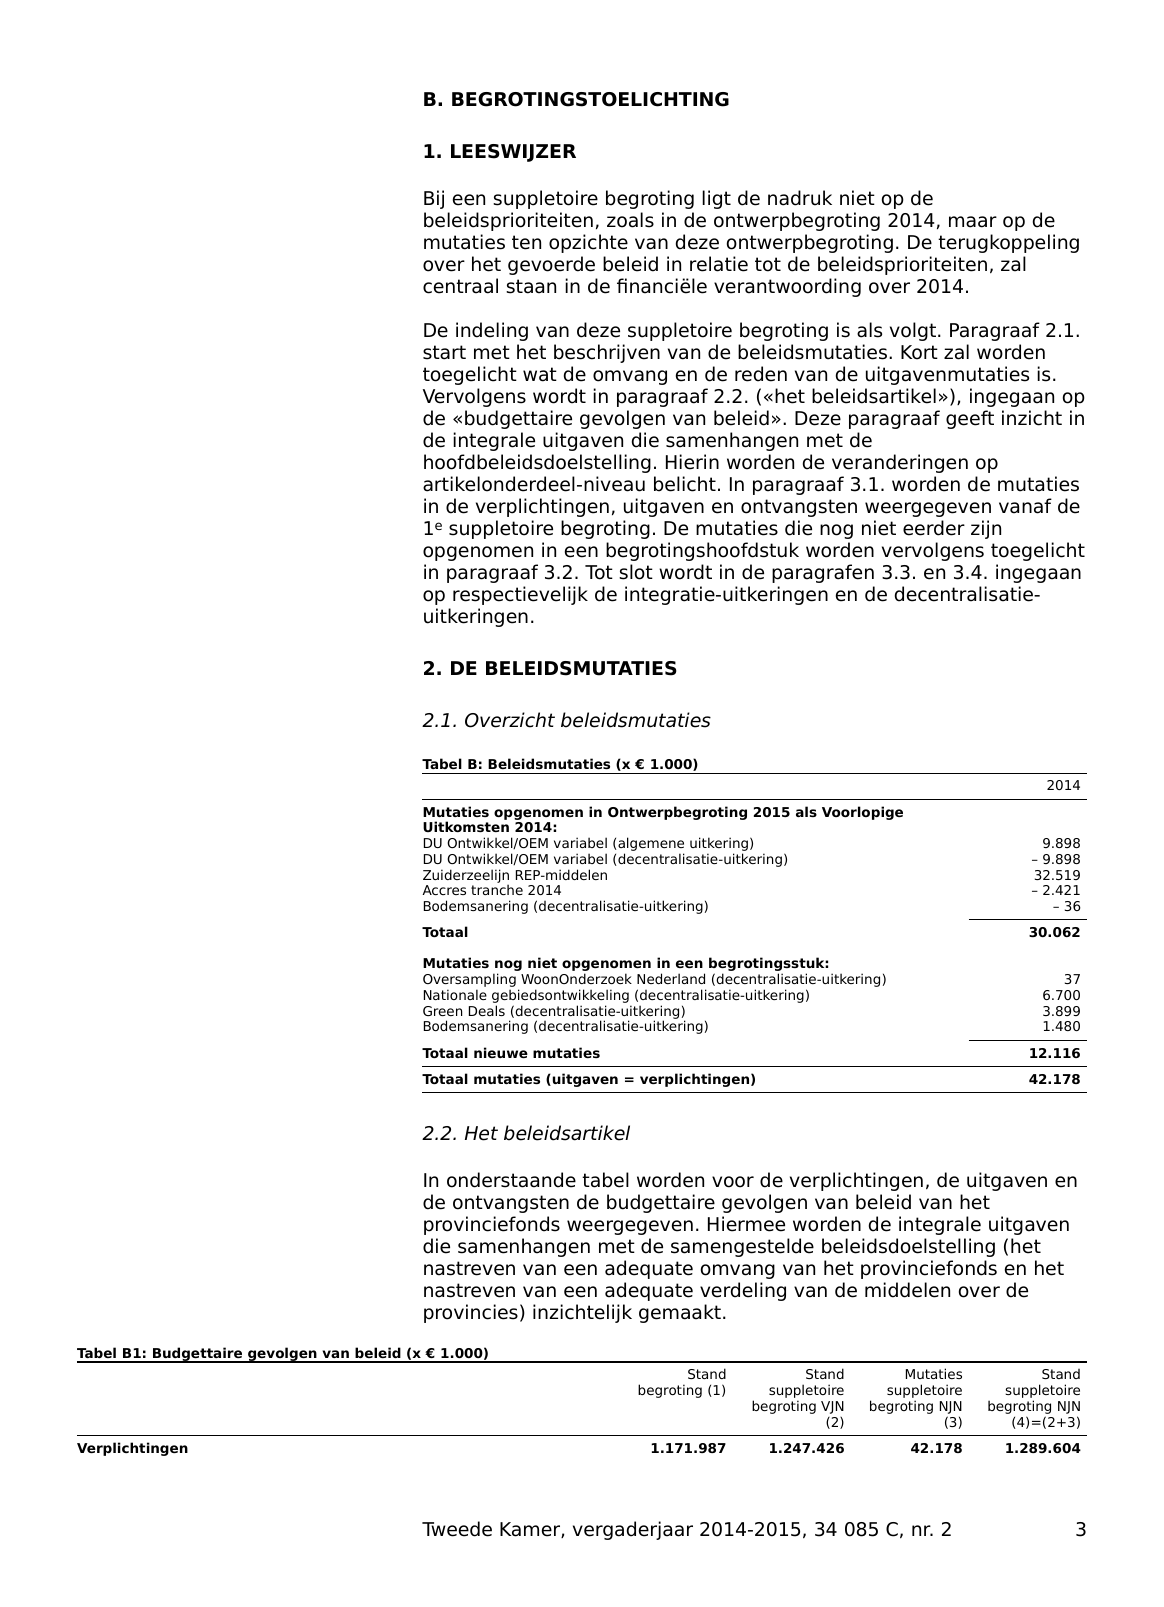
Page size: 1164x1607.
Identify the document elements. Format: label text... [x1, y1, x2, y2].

table_cell [969, 956, 1087, 972]
table_cell 32.519 [969, 867, 1087, 883]
table_cell Nationale gebiedsontwikkeling (decentralisatie-uitkering) [422, 988, 968, 1003]
table_cell 6.700 [969, 988, 1087, 1003]
table_cell [732, 1456, 850, 1472]
text Bij een suppletoire begroting ligt de nadruk niet op de beleidsprioriteiten, zoals in de ontwerpbegroting 2014, maar op de mutaties ten opzichte van deze ontwerpbegroting. De terugkoppeling over het gevoerde beleid in relatie tot de beleidsprioriteiten, zal centraal staan in de financiële verantwoording over 2014. [422, 188, 1087, 298]
table_cell 42.178 [969, 1067, 1087, 1092]
table_cell [422, 941, 968, 956]
table_cell [112, 1456, 614, 1472]
table_header Tabel B: Beleidsmutaties (x € 1.000) [422, 757, 1087, 772]
subtitle 1. LEESWIJZER [422, 141, 1087, 163]
table_cell Accres tranche 2014 [422, 883, 968, 899]
table_cell DU Ontwikkel/OEM variabel (decentralisatie-uitkering) [422, 852, 968, 867]
table_cell [969, 800, 1087, 836]
table_cell 9.898 [969, 836, 1087, 852]
table_cell [850, 1456, 968, 1472]
subtitle 2.1. Overzicht beleidsmutaties [422, 710, 1087, 732]
table_cell Green Deals (decentralisatie-uitkering) [422, 1004, 968, 1019]
subtitle B. BEGROTINGSTOELICHTING [422, 89, 1087, 111]
table_cell [969, 941, 1087, 956]
table_cell Totaal mutaties (uitgaven = verplichtingen) [422, 1067, 968, 1092]
table_cell Stand suppletoire begroting VJN (2) [732, 1363, 850, 1435]
table_cell Stand begroting (1) [614, 1363, 732, 1435]
table_cell Oversampling WoonOnderzoek Nederland (decentralisatie-uitkering) [422, 972, 968, 988]
table_cell [422, 774, 968, 799]
table_cell [77, 1456, 112, 1472]
table_cell 37 [969, 972, 1087, 988]
table_cell [969, 1456, 1087, 1472]
table_cell Bodemsanering (decentralisatie-uitkering) [422, 1019, 968, 1040]
table_cell – 9.898 [969, 852, 1087, 867]
table_cell DU Ontwikkel/OEM variabel (algemene uitkering) [422, 836, 968, 852]
table_cell Zuiderzeelijn REP-middelen [422, 867, 968, 883]
table_cell Mutaties nog niet opgenomen in een begrotingsstuk: [422, 956, 968, 972]
table_cell Totaal [422, 919, 968, 941]
table_cell 1.289.604 [969, 1436, 1087, 1456]
table_cell 1.171.987 [614, 1436, 732, 1456]
table_cell 12.116 [969, 1041, 1087, 1066]
table_cell 2014 [969, 774, 1087, 799]
table_cell – 36 [969, 899, 1087, 919]
table_cell Mutaties opgenomen in Ontwerpbegroting 2015 als Voorlopige Uitkomsten 2014: [422, 800, 968, 836]
table_cell 1.480 [969, 1019, 1087, 1040]
subtitle 2. DE BELEIDSMUTATIES [422, 658, 1087, 680]
table_cell 1.247.426 [732, 1436, 850, 1456]
table_cell Stand suppletoire begroting NJN (4)=(2+3) [969, 1363, 1087, 1435]
subtitle 2.2. Het beleidsartikel [422, 1123, 1087, 1145]
table_cell 30.062 [969, 920, 1087, 941]
table_cell [77, 1363, 614, 1435]
text De indeling van deze suppletoire begroting is als volgt. Paragraaf 2.1. start met het beschrijven van de beleidsmutaties. Kort zal worden toegelicht wat de omvang en de reden van de uitgavenmutaties is. Vervolgens wordt in paragraaf 2.2. («het beleidsartikel»), ingegaan op de «budgettaire gevolgen van beleid». Deze paragraaf geeft inzicht in de integrale uitgaven die samenhangen met de hoofdbeleidsdoelstelling. Hierin worden de veranderingen op artikelonderdeel-niveau belicht. In paragraaf 3.1. worden de mutaties in de verplichtingen, uitgaven en ontvangsten weergegeven vanaf de 1e suppletoire begroting. De mutaties die nog niet eerder zijn opgenomen in een begrotingshoofdstuk worden vervolgens toegelicht in paragraaf 3.2. Tot slot wordt in de paragrafen 3.3. en 3.4. ingegaan op respectievelijk de integratie-uitkeringen en de decentralisatie-uitkeringen. [422, 320, 1087, 628]
table_cell 3.899 [969, 1004, 1087, 1019]
table_cell Mutaties suppletoire begroting NJN (3) [850, 1363, 968, 1435]
table_cell Verplichtingen [77, 1436, 614, 1456]
table_cell 42.178 [850, 1436, 968, 1456]
table_cell Bodemsanering (decentralisatie-uitkering) [422, 899, 968, 919]
table_header Tabel B1: Budgettaire gevolgen van beleid (x € 1.000) [77, 1346, 1087, 1361]
table_cell [614, 1456, 732, 1472]
text In onderstaande tabel worden voor de verplichtingen, de uitgaven en de ontvangsten de budgettaire gevolgen van beleid van het provinciefonds weergegeven. Hiermee worden de integrale uitgaven die samenhangen met de samengestelde beleidsdoelstelling (het nastreven van een adequate omvang van het provinciefonds en het nastreven van een adequate verdeling van de middelen over de provincies) inzichtelijk gemaakt. [422, 1170, 1087, 1324]
table_cell – 2.421 [969, 883, 1087, 899]
table_cell Totaal nieuwe mutaties [422, 1040, 968, 1066]
